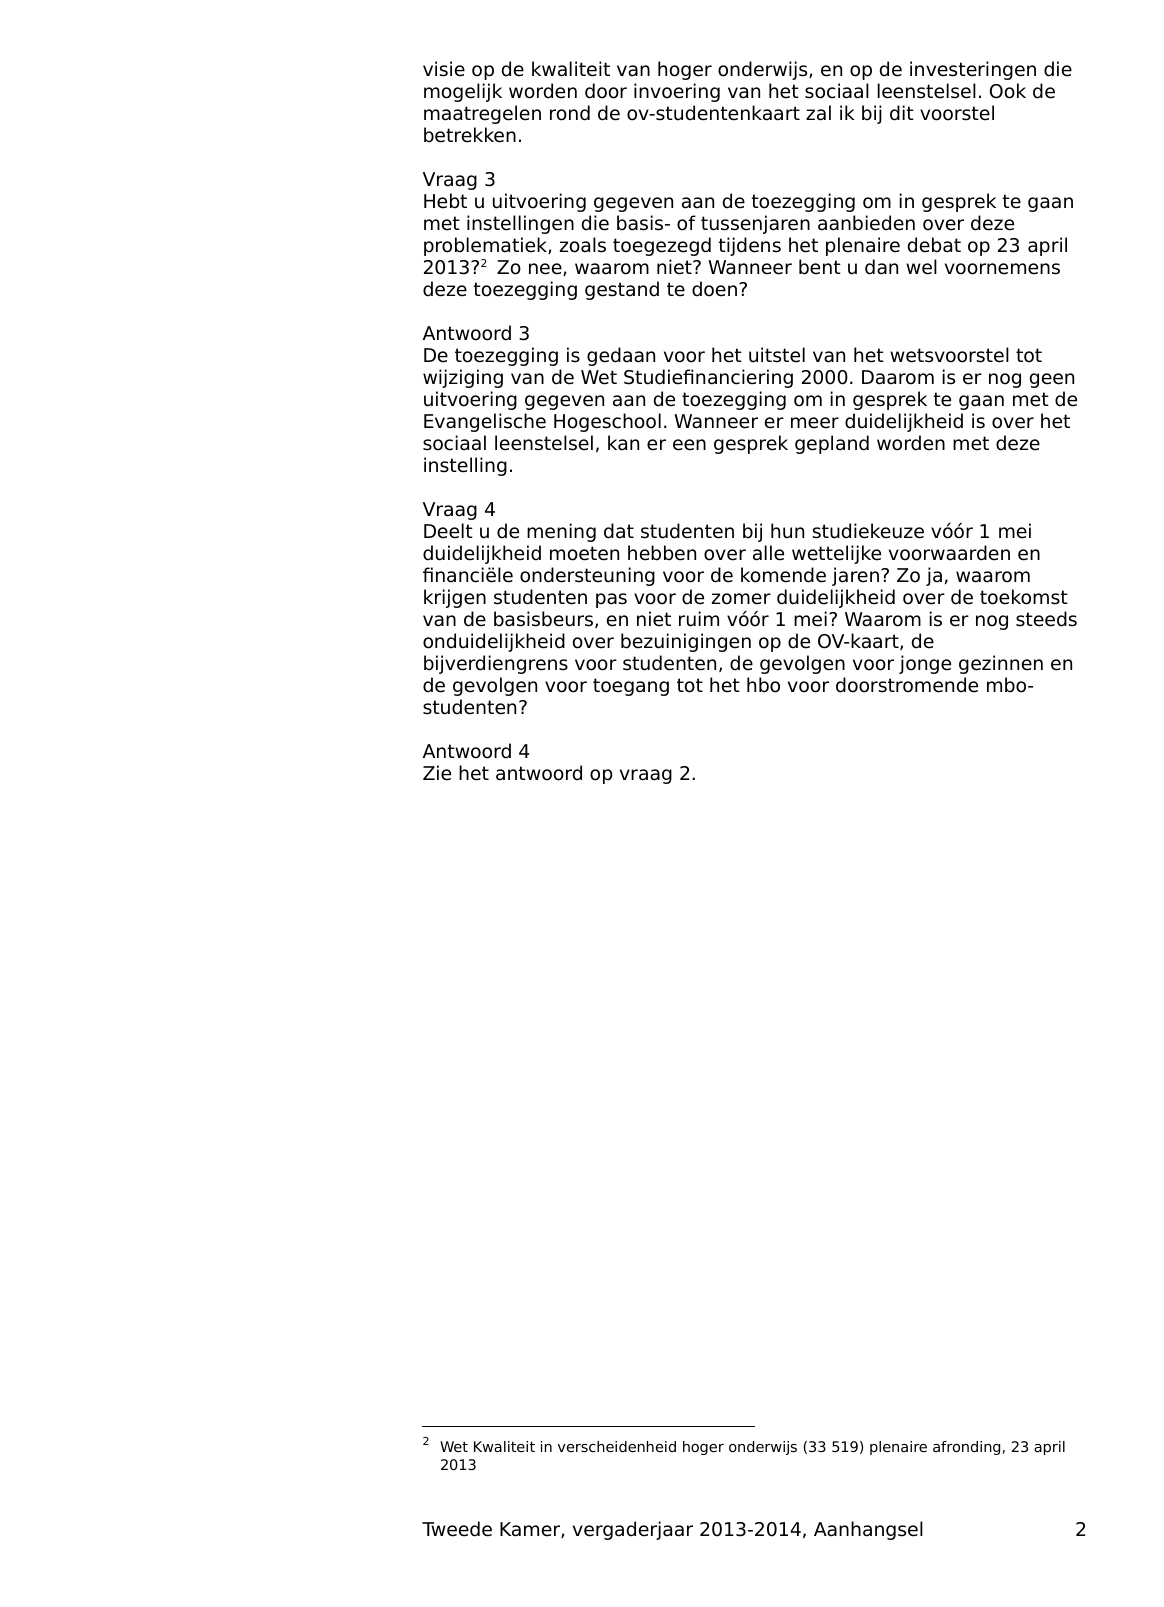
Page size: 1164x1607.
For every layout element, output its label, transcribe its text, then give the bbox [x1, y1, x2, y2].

text Wet Kwaliteit in verscheidenheid hoger onderwijs (33 519) plenaire afronding, 23 april 2013 [422, 1435, 1087, 1474]
text Antwoord 3 [422, 323, 1087, 345]
text Antwoord 4 [422, 741, 1087, 763]
text Vraag 4 [422, 499, 1087, 521]
text Deelt u de mening dat studenten bij hun studiekeuze vóór 1 mei duidelijkheid moeten hebben over alle wettelijke voorwaarden en financiële ondersteuning voor de komende jaren? Zo ja, waarom krijgen studenten pas voor de zomer duidelijkheid over de toekomst van de basisbeurs, en niet ruim vóór 1 mei? Waarom is er nog steeds onduidelijkheid over bezuinigingen op de OV-kaart, de bijverdiengrens voor studenten, de gevolgen voor jonge gezinnen en de gevolgen voor toegang tot het hbo voor doorstromende mbo-studenten? [422, 521, 1087, 719]
text Hebt u uitvoering gegeven aan de toezegging om in gesprek te gaan met instellingen die basis- of tussenjaren aanbieden over deze problematiek, zoals toegezegd tijdens het plenaire debat op 23 april 2013? Zo nee, waarom niet? Wanneer bent u dan wel voornemens deze toezegging gestand te doen? [422, 191, 1087, 301]
text De toezegging is gedaan voor het uitstel van het wetsvoorstel tot wijziging van de Wet Studiefinanciering 2000. Daarom is er nog geen uitvoering gegeven aan de toezegging om in gesprek te gaan met de Evangelische Hogeschool. Wanneer er meer duidelijkheid is over het sociaal leenstelsel, kan er een gesprek gepland worden met deze instelling. [422, 345, 1087, 477]
text Zie het antwoord op vraag 2. [422, 763, 1087, 785]
text visie op de kwaliteit van hoger onderwijs, en op de investeringen die mogelijk worden door invoering van het sociaal leenstelsel. Ook de maatregelen rond de ov-studentenkaart zal ik bij dit voorstel betrekken. [422, 59, 1087, 147]
text Vraag 3 [422, 169, 1087, 191]
